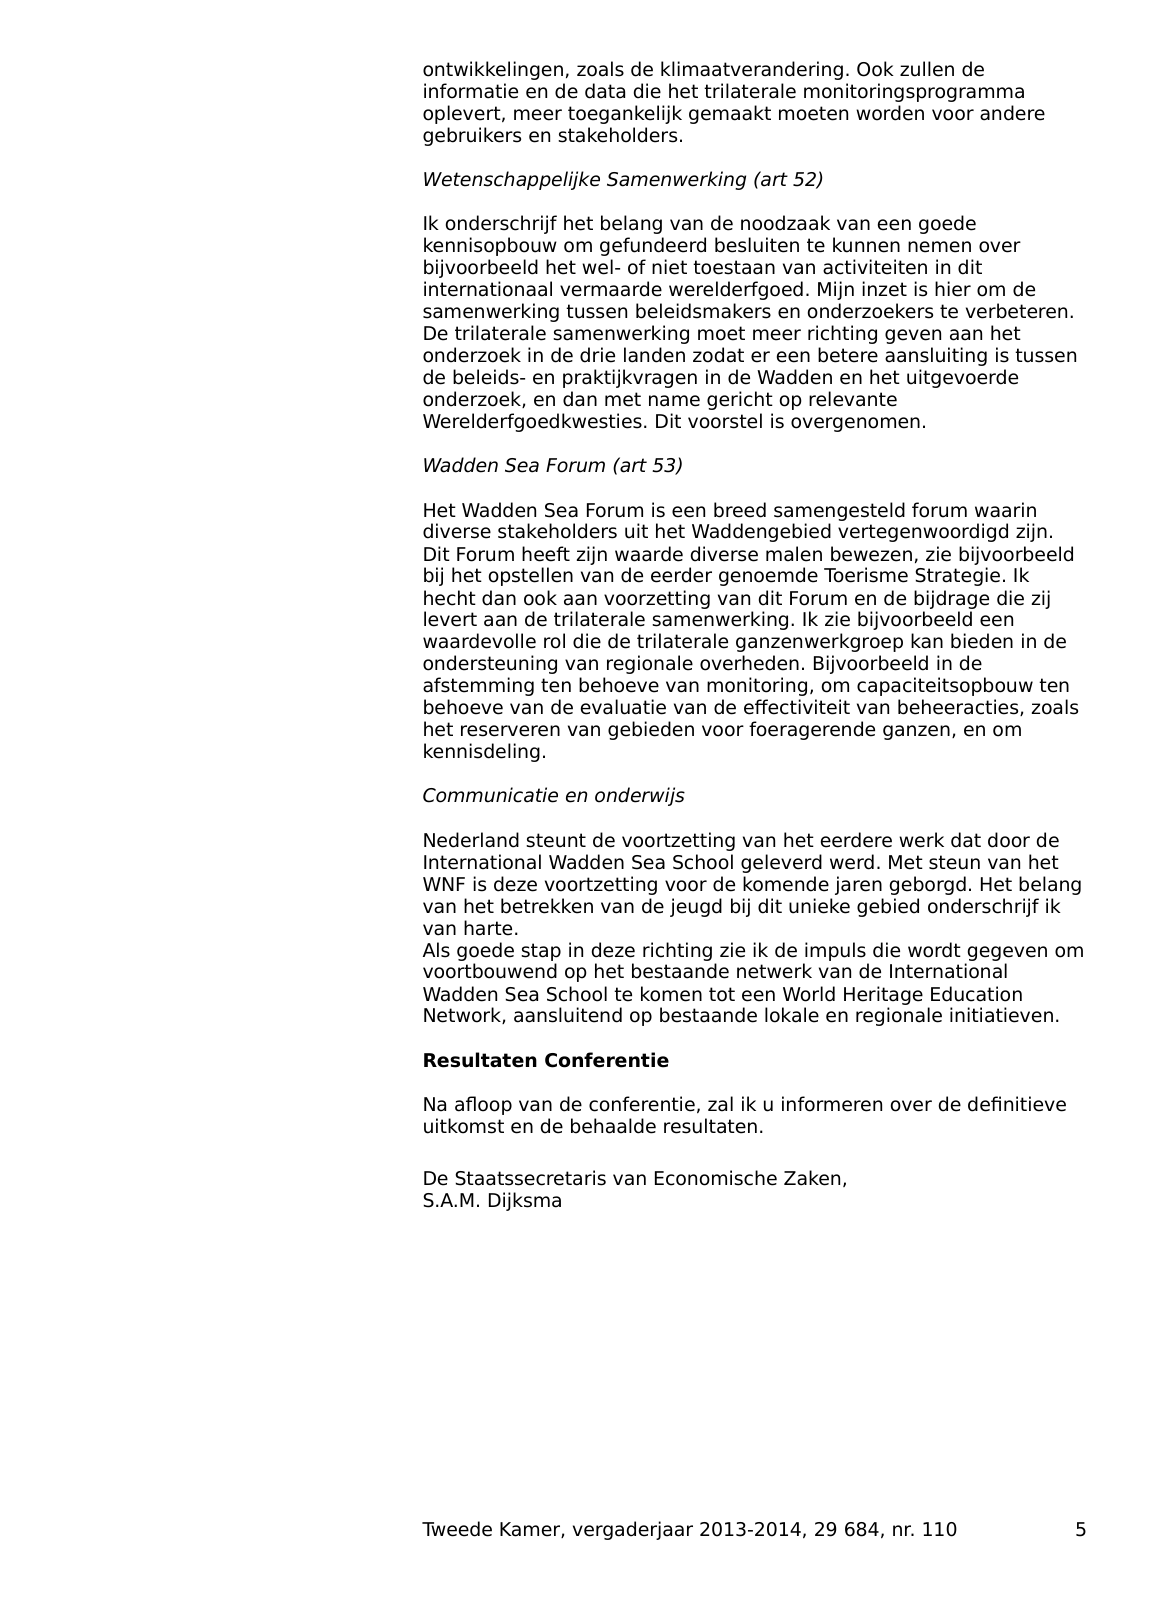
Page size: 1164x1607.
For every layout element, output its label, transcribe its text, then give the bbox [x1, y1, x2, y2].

text Ik onderschrijf het belang van de noodzaak van een goede kennisopbouw om gefundeerd besluiten te kunnen nemen over bijvoorbeeld het wel- of niet toestaan van activiteiten in dit internationaal vermaarde werelderfgoed. Mijn inzet is hier om de samenwerking tussen beleidsmakers en onderzoekers te verbeteren. De trilaterale samenwerking moet meer richting geven aan het onderzoek in de drie landen zodat er een betere aansluiting is tussen de beleids- en praktijkvragen in de Wadden en het uitgevoerde onderzoek, en dan met name gericht op relevante Werelderfgoedkwesties. Dit voorstel is overgenomen. [422, 213, 1087, 433]
subtitle Wetenschappelijke Samenwerking (art 52) [422, 169, 1087, 191]
text Nederland steunt de voortzetting van het eerdere werk dat door de International Wadden Sea School geleverd werd. Met steun van het WNF is deze voortzetting voor de komende jaren geborgd. Het belang van het betrekken van de jeugd bij dit unieke gebied onderschrijf ik van harte. [422, 829, 1087, 939]
text De Staatssecretaris van Economische Zaken, S.A.M. Dijksma [422, 1168, 1087, 1212]
subtitle Communicatie en onderwijs [422, 785, 1087, 807]
subtitle Resultaten Conferentie [422, 1049, 1087, 1072]
text ontwikkelingen, zoals de klimaatverandering. Ook zullen de informatie en de data die het trilaterale monitoringsprogramma oplevert, meer toegankelijk gemaakt moeten worden voor andere gebruikers en stakeholders. [422, 59, 1087, 147]
text Als goede stap in deze richting zie ik de impuls die wordt gegeven om voortbouwend op het bestaande netwerk van de International Wadden Sea School te komen tot een World Heritage Education Network, aansluitend op bestaande lokale en regionale initiatieven. [422, 939, 1087, 1027]
text Na afloop van de conferentie, zal ik u informeren over de definitieve uitkomst en de behaalde resultaten. [422, 1094, 1087, 1138]
text Het Wadden Sea Forum is een breed samengesteld forum waarin diverse stakeholders uit het Waddengebied vertegenwoordigd zijn. Dit Forum heeft zijn waarde diverse malen bewezen, zie bijvoorbeeld bij het opstellen van de eerder genoemde Toerisme Strategie. Ik hecht dan ook aan voorzetting van dit Forum en de bijdrage die zij levert aan de trilaterale samenwerking. Ik zie bijvoorbeeld een waardevolle rol die de trilaterale ganzenwerkgroep kan bieden in de ondersteuning van regionale overheden. Bijvoorbeeld in de afstemming ten behoeve van monitoring, om capaciteitsopbouw ten behoeve van de evaluatie van de effectiviteit van beheeracties, zoals het reserveren van gebieden voor foeragerende ganzen, en om kennisdeling. [422, 499, 1087, 763]
subtitle Wadden Sea Forum (art 53) [422, 455, 1087, 477]
